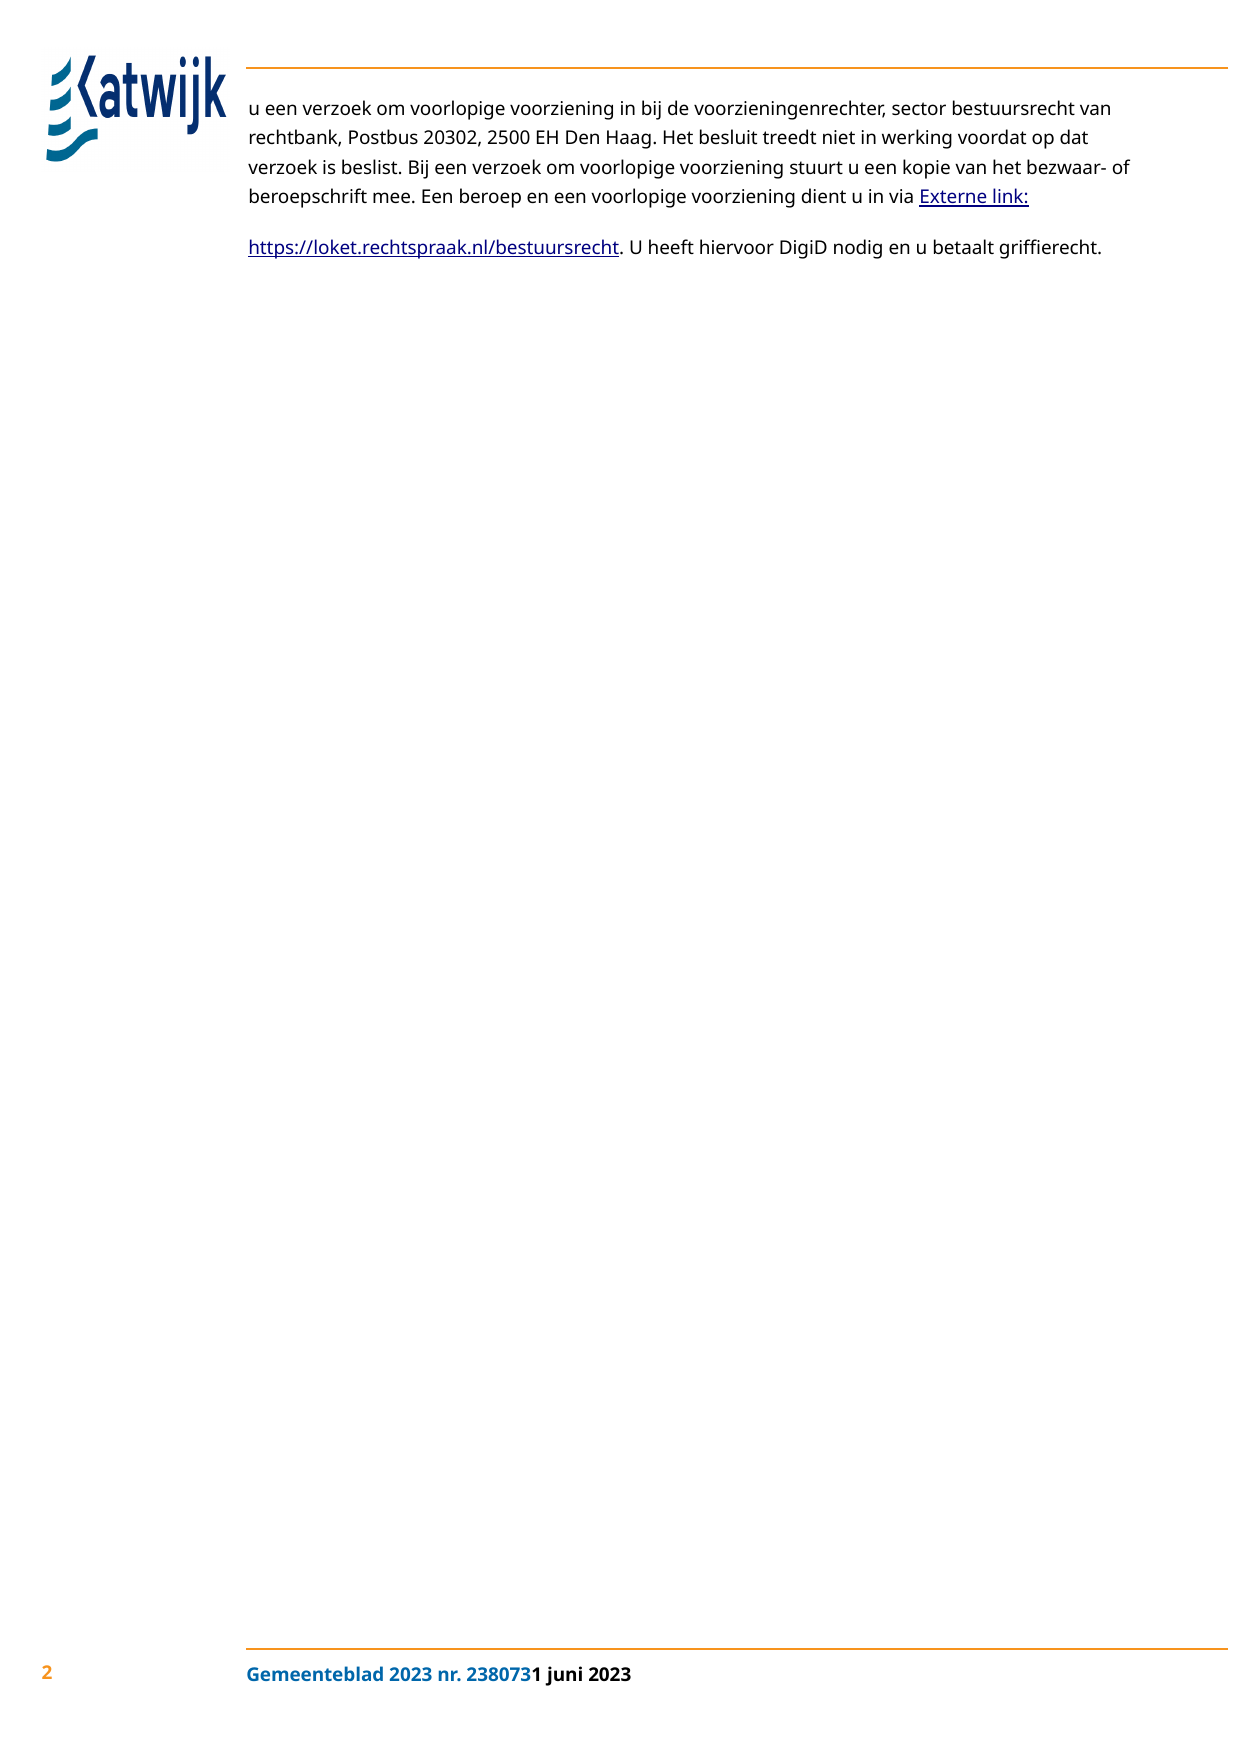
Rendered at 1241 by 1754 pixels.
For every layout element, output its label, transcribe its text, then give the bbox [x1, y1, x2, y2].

text u een verzoek om voorlopige voorziening in bij de voorzieningenrechter, sector bestuursrecht van rechtbank, Postbus 20302, 2500 EH Den Haag. Het besluit treedt niet in werking voordat op dat verzoek is beslist. Bij een verzoek om voorlopige voorziening stuurt u een kopie van het bezwaar- of beroepschrift mee. Een beroep en een voorlopige voorziening dient u in via Externe link: [248, 95, 1152, 209]
picture [41, 47, 231, 172]
text https://loket.rechtspraak.nl/bestuursrecht. U heeft hiervoor DigiD nodig en u betaalt griffierecht. [248, 234, 1152, 260]
